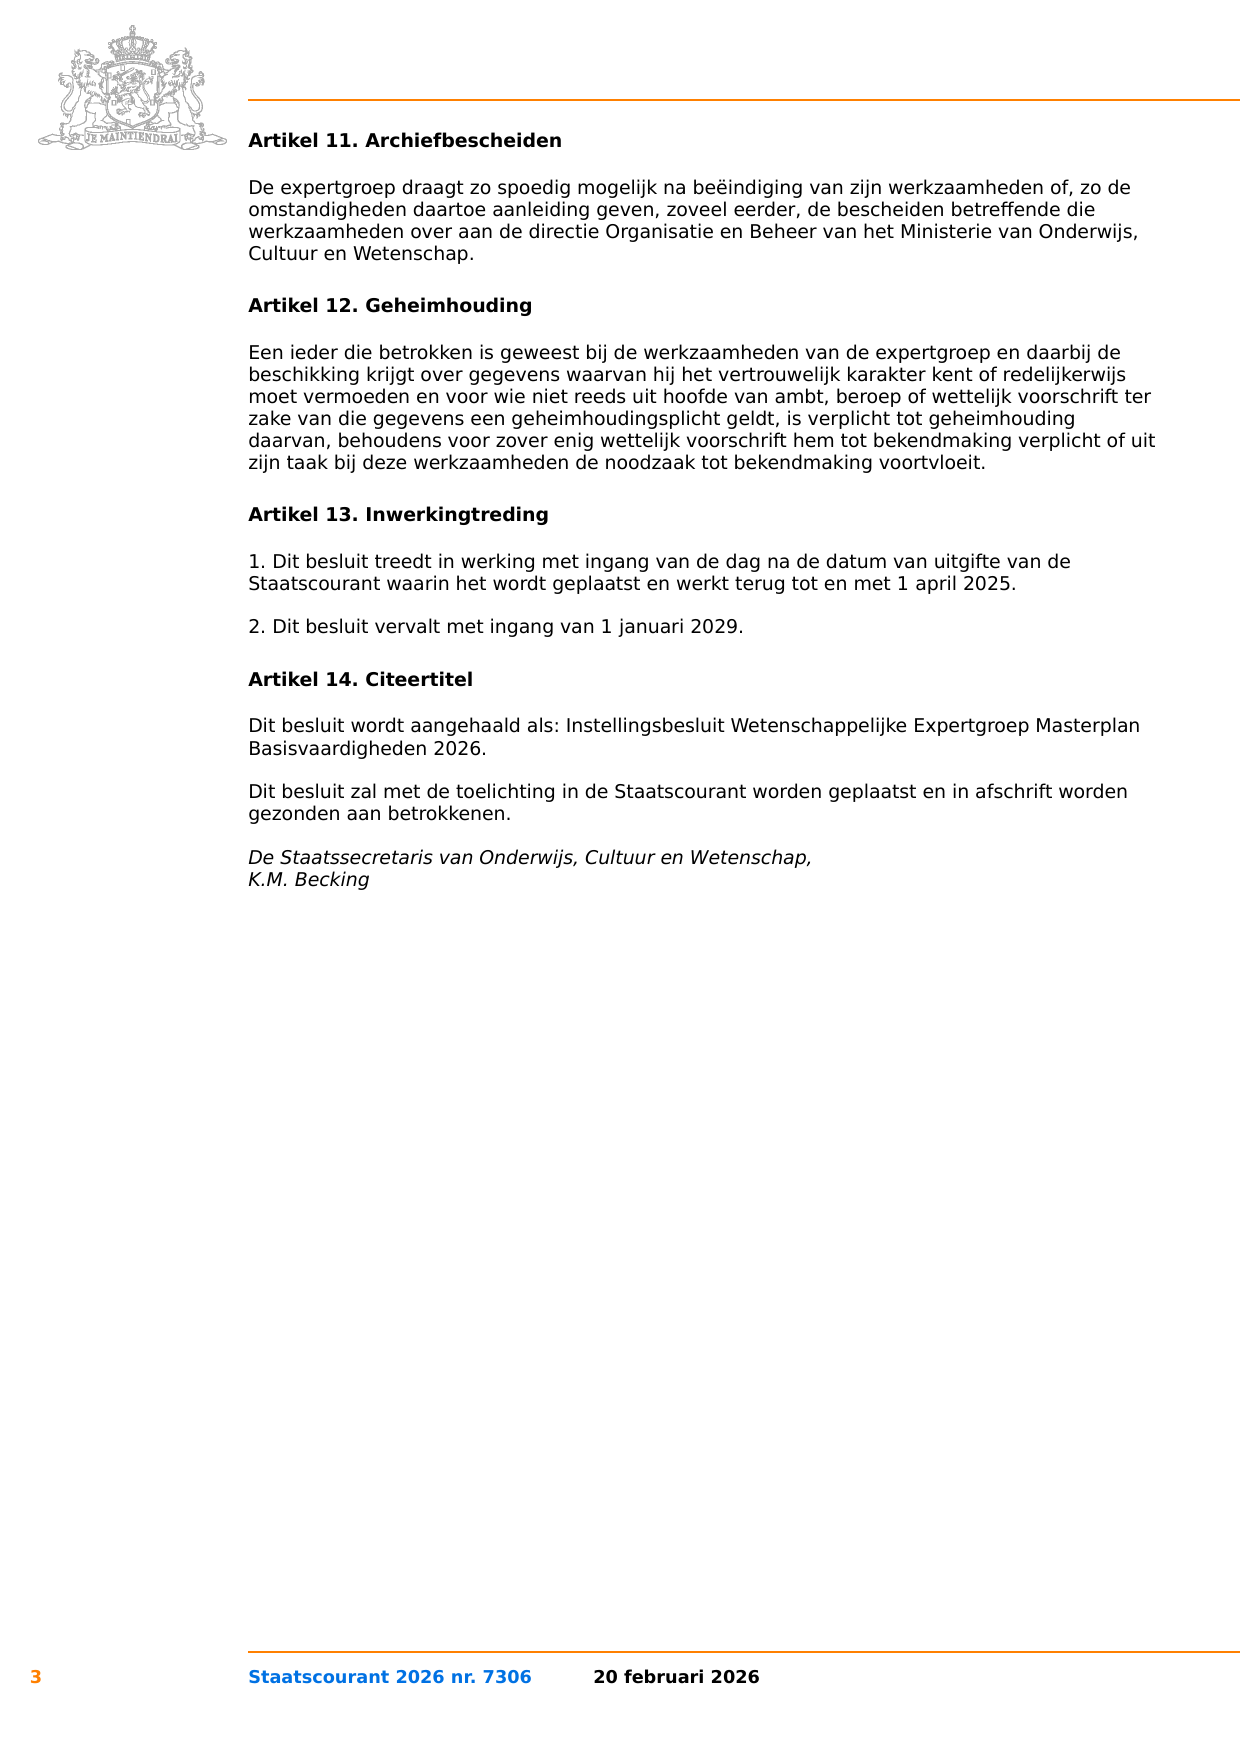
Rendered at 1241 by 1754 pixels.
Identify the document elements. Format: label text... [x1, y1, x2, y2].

text Dit besluit wordt aangehaald als: Instellingsbesluit Wetenschappelijke Expertgroep Masterplan Basisvaardigheden 2026. [248, 715, 1163, 759]
text Dit besluit zal met de toelichting in de Staatscourant worden geplaatst en in afschrift worden gezonden aan betrokkenen. [248, 781, 1163, 825]
subtitle Artikel 14. Citeertitel [248, 668, 1163, 690]
text De expertgroep draagt zo spoedig mogelijk na beëindiging van zijn werkzaamheden of, zo de omstandigheden daartoe aanleiding geven, zoveel eerder, de bescheiden betreffende die werkzaamheden over aan de directie Organisatie en Beheer van het Ministerie van Onderwijs, Cultuur en Wetenschap. [248, 177, 1163, 265]
subtitle Artikel 11. Archiefbescheiden [248, 130, 1163, 152]
subtitle Artikel 13. Inwerkingtreding [248, 504, 1163, 526]
subtitle Artikel 12. Geheimhouding [248, 295, 1163, 317]
text Een ieder die betrokken is geweest bij de werkzaamheden van de expertgroep en daarbij de beschikking krijgt over gegevens waarvan hij het vertrouwelijk karakter kent of redelijkerwijs moet vermoeden en voor wie niet reeds uit hoofde van ambt, beroep of wettelijk voorschrift ter zake van die gegevens een geheimhoudingsplicht geldt, is verplicht tot geheimhouding daarvan, behoudens voor zover enig wettelijk voorschrift hem tot bekendmaking verplicht of uit zijn taak bij deze werkzaamheden de noodzaak tot bekendmaking voortvloeit. [248, 342, 1163, 474]
text 1. Dit besluit treedt in werking met ingang van de dag na de datum van uitgifte van de Staatscourant waarin het wordt geplaatst en werkt terug tot en met 1 april 2025. [248, 551, 1163, 594]
text De Staatssecretaris van Onderwijs, Cultuur en Wetenschap, K.M. Becking [248, 847, 1163, 891]
text 2. Dit besluit vervalt met ingang van 1 januari 2029. [248, 616, 1163, 638]
picture [38, 25, 227, 150]
